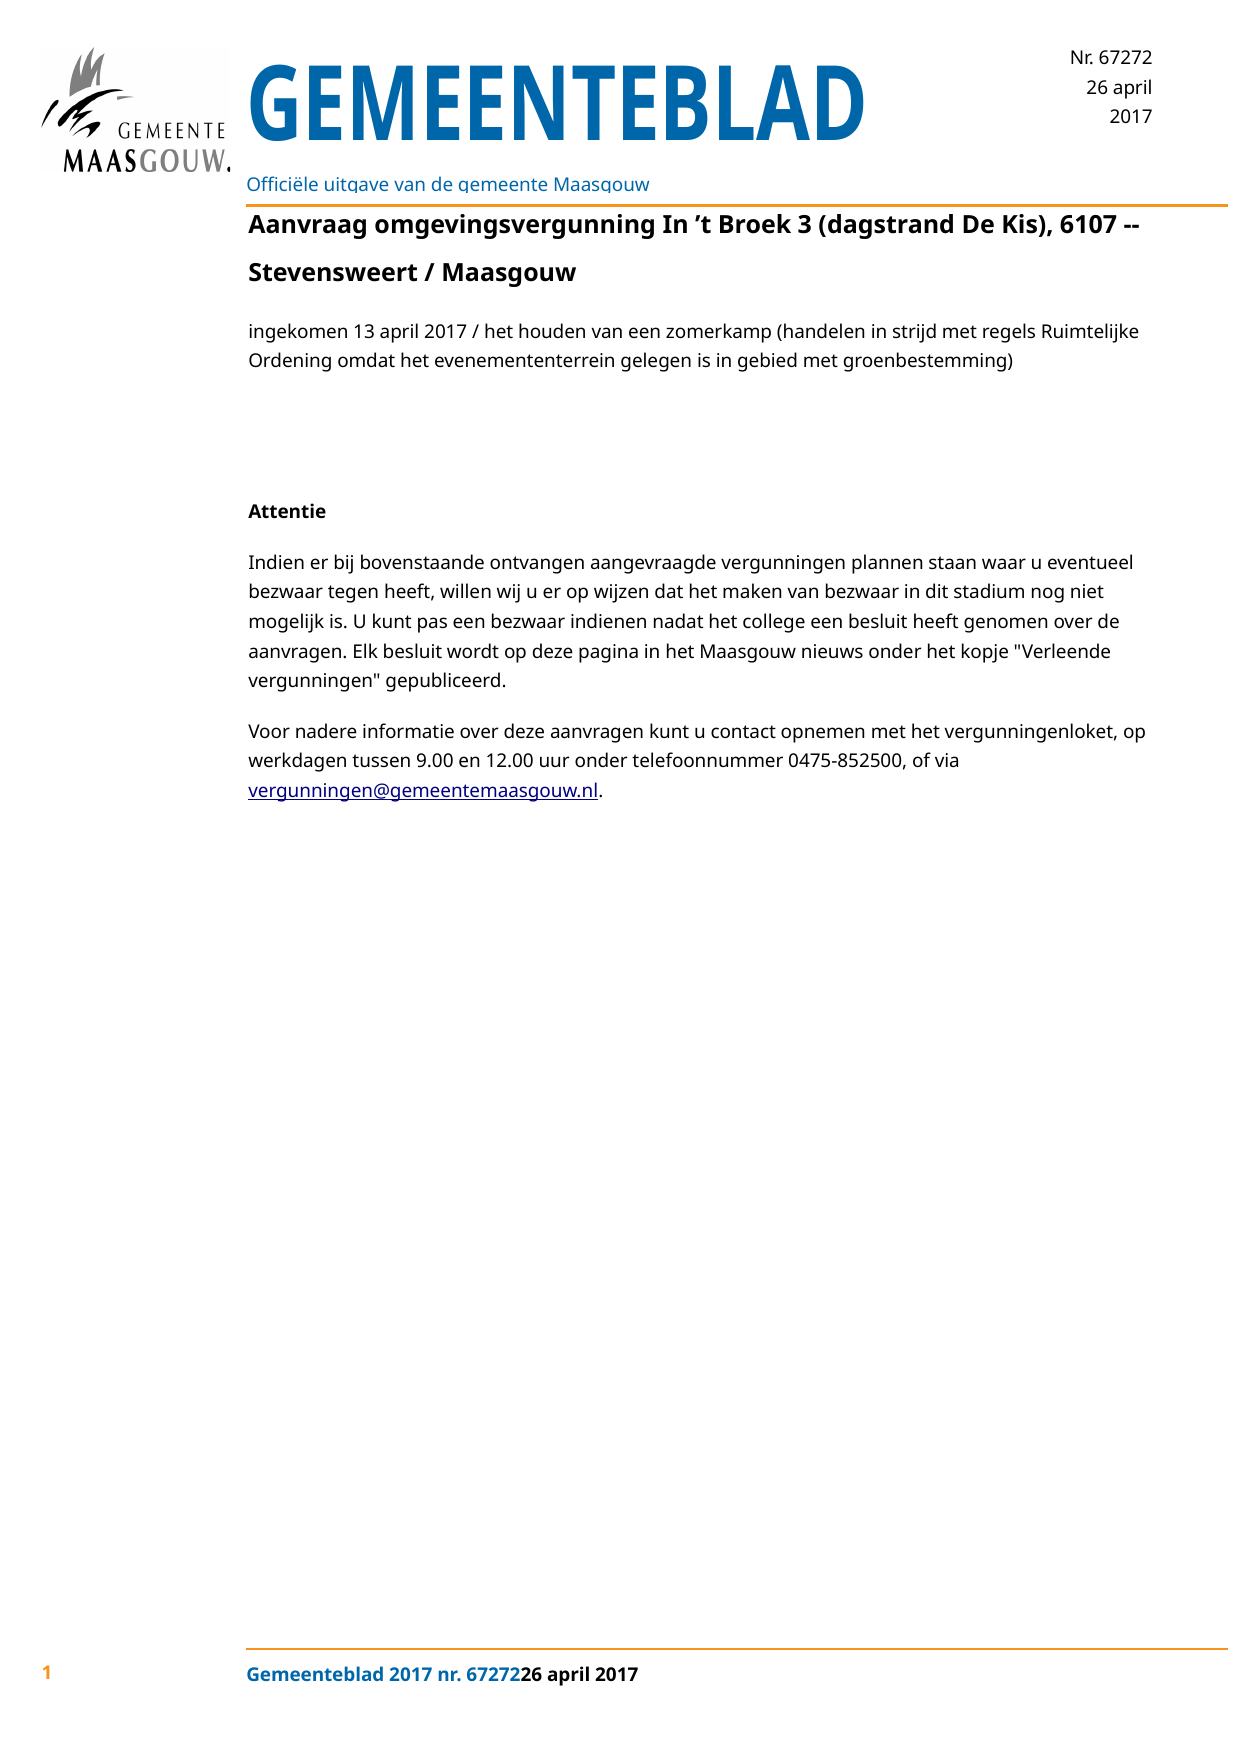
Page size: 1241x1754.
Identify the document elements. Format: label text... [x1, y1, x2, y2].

text Aanvraag omgevingsvergunning In ’t Broek 3 (dagstrand De Kis), 6107 -- Stevensweert / Maasgouw [248, 207, 1152, 288]
picture [41, 47, 231, 172]
text Indien er bij bovenstaande ontvangen aangevraagde vergunningen plannen staan waar u eventueel bezwaar tegen heeft, willen wij u er op wijzen dat het maken van bezwaar in dit stadium nog niet mogelijk is. U kunt pas een bezwaar indienen nadat het college een besluit heeft genomen over de aanvragen. Elk besluit wordt op deze pagina in het Maasgouw nieuws onder het kopje "Verleende vergunningen" gepubliceerd. [248, 549, 1152, 693]
text Attentie [248, 499, 1152, 524]
text Voor nadere informatie over deze aanvragen kunt u contact opnemen met het vergunningenloket, op werkdagen tussen 9.00 en 12.00 uur onder telefoonnummer 0475-852500, of via vergunningen@gemeentemaasgouw.nl. [248, 718, 1152, 803]
text ingekomen 13 april 2017 / het houden van een zomerkamp (handelen in strijd met regels Ruimtelijke Ordening omdat het evenemententerrein gelegen is in gebied met groenbestemming) [248, 318, 1152, 373]
